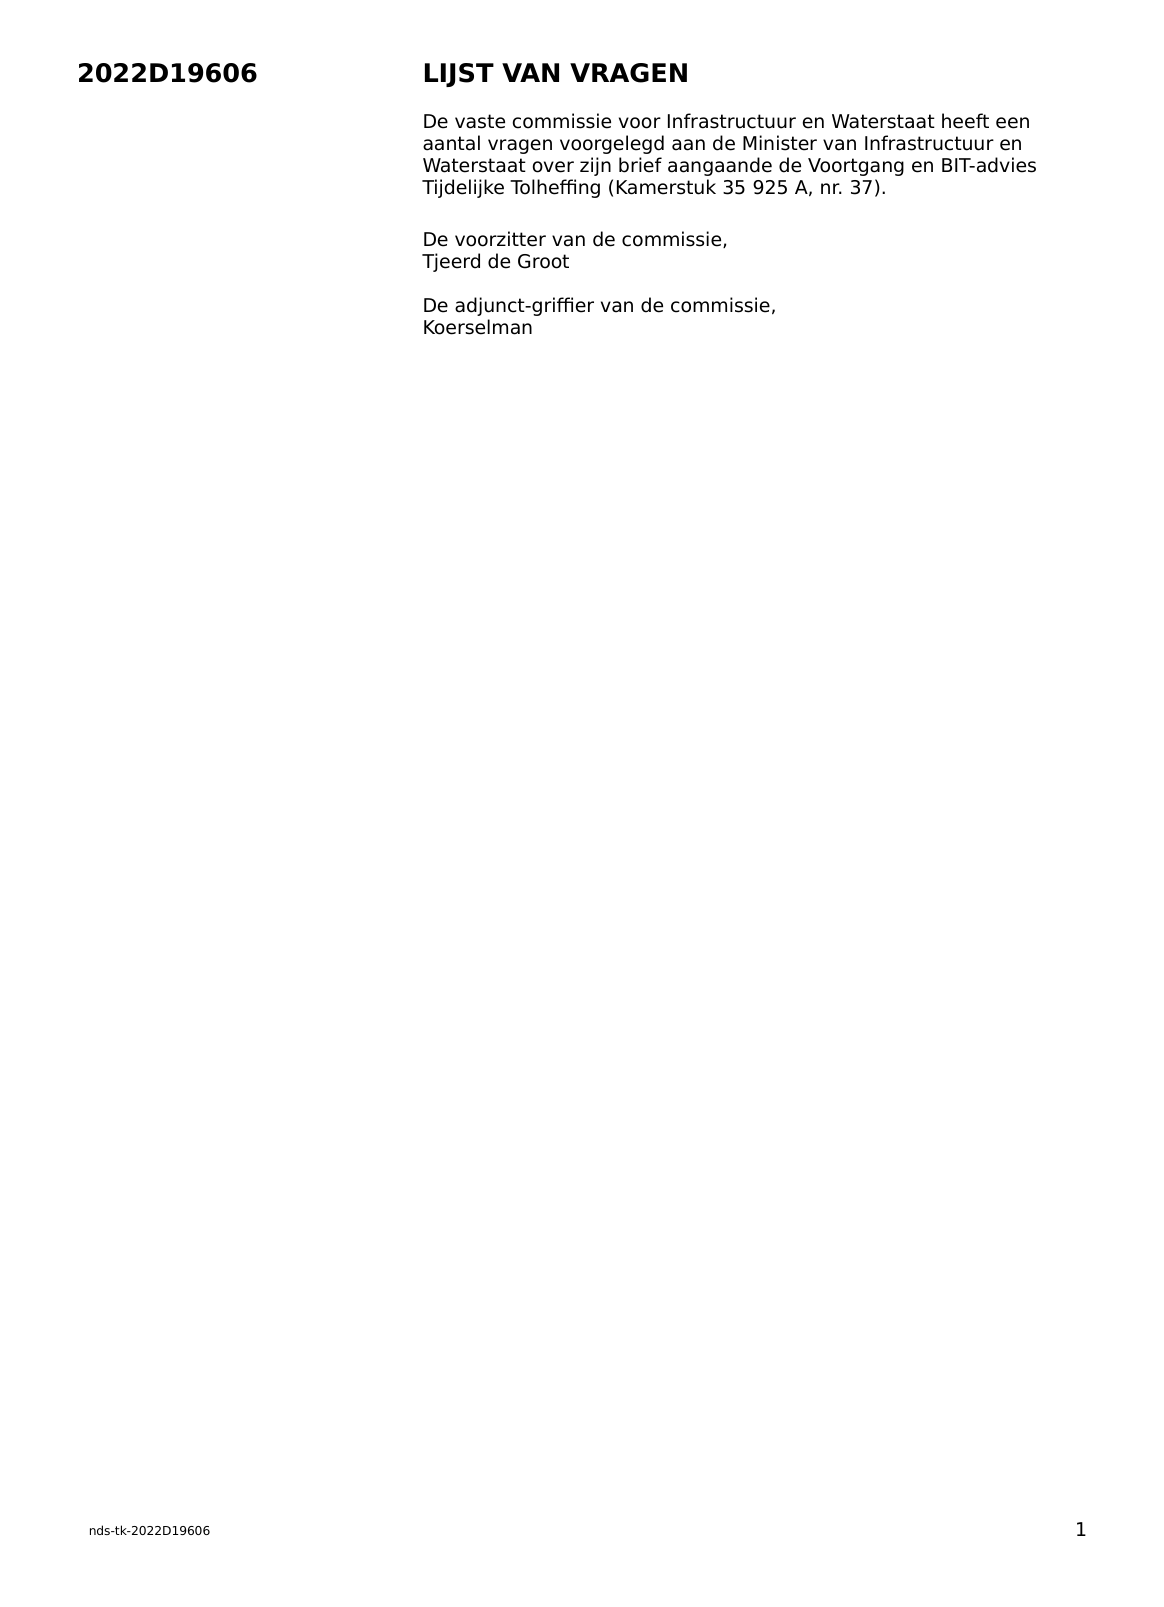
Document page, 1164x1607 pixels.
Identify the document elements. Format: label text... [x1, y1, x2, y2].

text nds-tk-2022D19606 [88, 1524, 323, 1538]
text De adjunct-griffier van de commissie, Koerselman [422, 295, 1087, 339]
text 2022D19606 LIJST VAN VRAGEN [77, 59, 1087, 89]
text De voorzitter van de commissie, Tjeerd de Groot [422, 229, 1087, 273]
text De vaste commissie voor Infrastructuur en Waterstaat heeft een aantal vragen voorgelegd aan de Minister van Infrastructuur en Waterstaat over zijn brief aangaande de Voortgang en BIT-advies Tijdelijke Tolheffing (Kamerstuk 35 925 A, nr. 37). [422, 111, 1087, 199]
